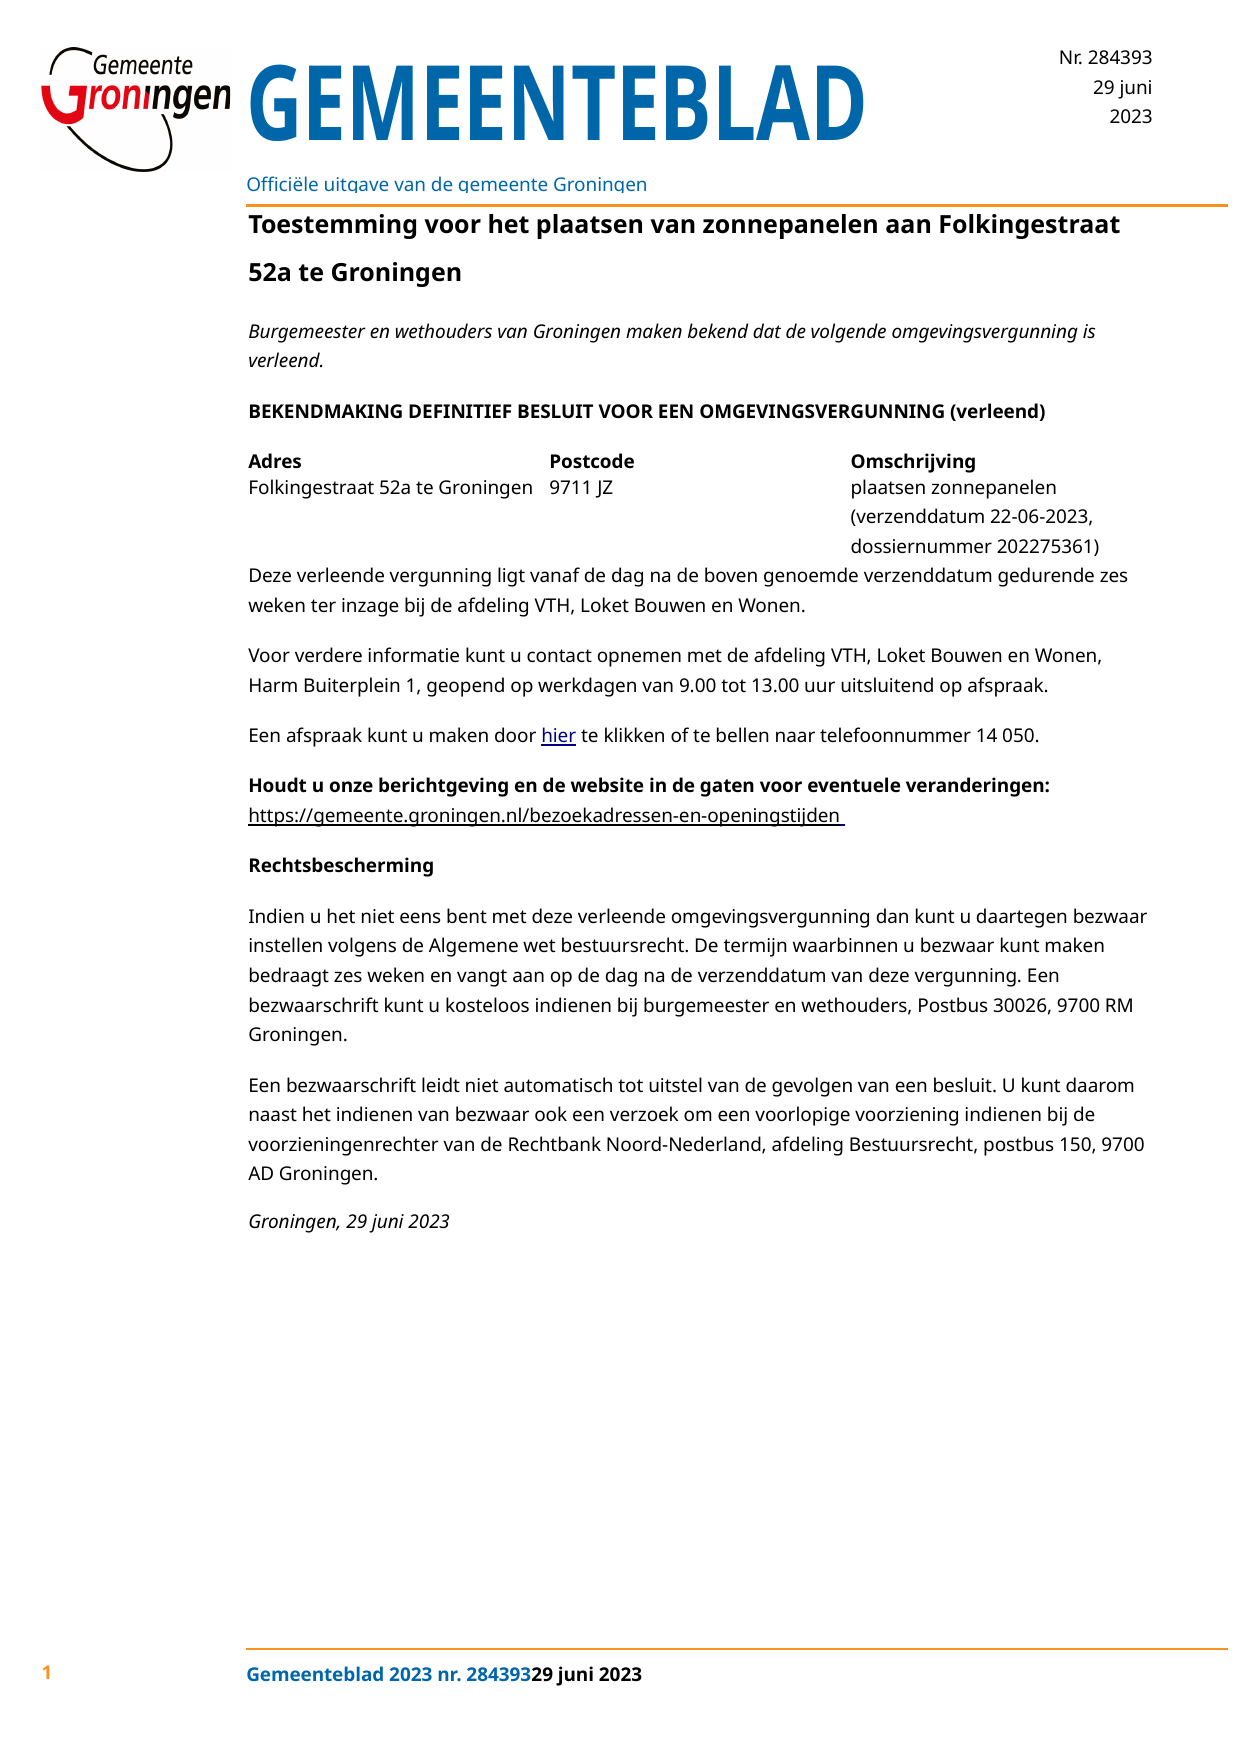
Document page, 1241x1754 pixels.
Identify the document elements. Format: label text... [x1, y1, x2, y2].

text Deze verleende vergunning ligt vanaf de dag na de boven genoemde verzenddatum gedurende zes weken ter inzage bij de afdeling VTH, Loket Bouwen en Wonen. [248, 562, 1152, 618]
text Houdt u onze berichtgeving en de website in de gaten voor eventuele veranderingen: https://gemeente.groningen.nl/bezoekadressen-en-openingstijden [248, 773, 1152, 828]
text BEKENDMAKING DEFINITIEF BESLUIT VOOR EEN OMGEVINGSVERGUNNING (verleend) [248, 398, 1152, 424]
table_header Adres [248, 449, 549, 474]
text Burgemeester en wethouders van Groningen maken bekend dat de volgende omgevingsvergunning is verleend. [248, 318, 1152, 373]
text Rechtsbescherming [248, 853, 1152, 878]
table_cell Folkingestraat 52a te Groningen [248, 474, 549, 559]
text Indien u het niet eens bent met deze verleende omgevingsvergunning dan kunt u daartegen bezwaar instellen volgens de Algemene wet bestuursrecht. De termijn waarbinnen u bezwaar kunt maken bedraagt zes weken en vangt aan op de dag na de verzenddatum van deze vergunning. Een bezwaarschrift kunt u kosteloos indienen bij burgemeester en wethouders, Postbus 30026, 9700 RM Groningen. [248, 903, 1152, 1047]
text Toestemming voor het plaatsen van zonnepanelen aan Folkingestraat 52a te Groningen [248, 207, 1152, 288]
table_cell plaatsen zonnepanelen (verzenddatum 22-06-2023, dossiernummer 202275361) [850, 474, 1152, 559]
table_cell 9711 JZ [549, 474, 850, 559]
text Voor verdere informatie kunt u contact opnemen met de afdeling VTH, Loket Bouwen en Wonen, Harm Buiterplein 1, geopend op werkdagen van 9.00 tot 13.00 uur uitsluitend op afspraak. [248, 642, 1152, 698]
text Een bezwaarschrift leidt niet automatisch tot uitstel van de gevolgen van een besluit. U kunt daarom naast het indienen van bezwaar ook een verzoek om een voorlopige voorziening indienen bij de voorzieningenrechter van de Rechtbank Noord-Nederland, afdeling Bestuursrecht, postbus 150, 9700 AD Groningen. [248, 1072, 1152, 1186]
text Een afspraak kunt u maken door hier te klikken of te bellen naar telefoonnummer 14 050. [248, 722, 1152, 748]
picture [41, 47, 231, 172]
text Groningen, 29 juni 2023 [248, 1208, 1152, 1234]
table_header Postcode [549, 449, 850, 474]
table_header Omschrijving [850, 449, 1152, 474]
